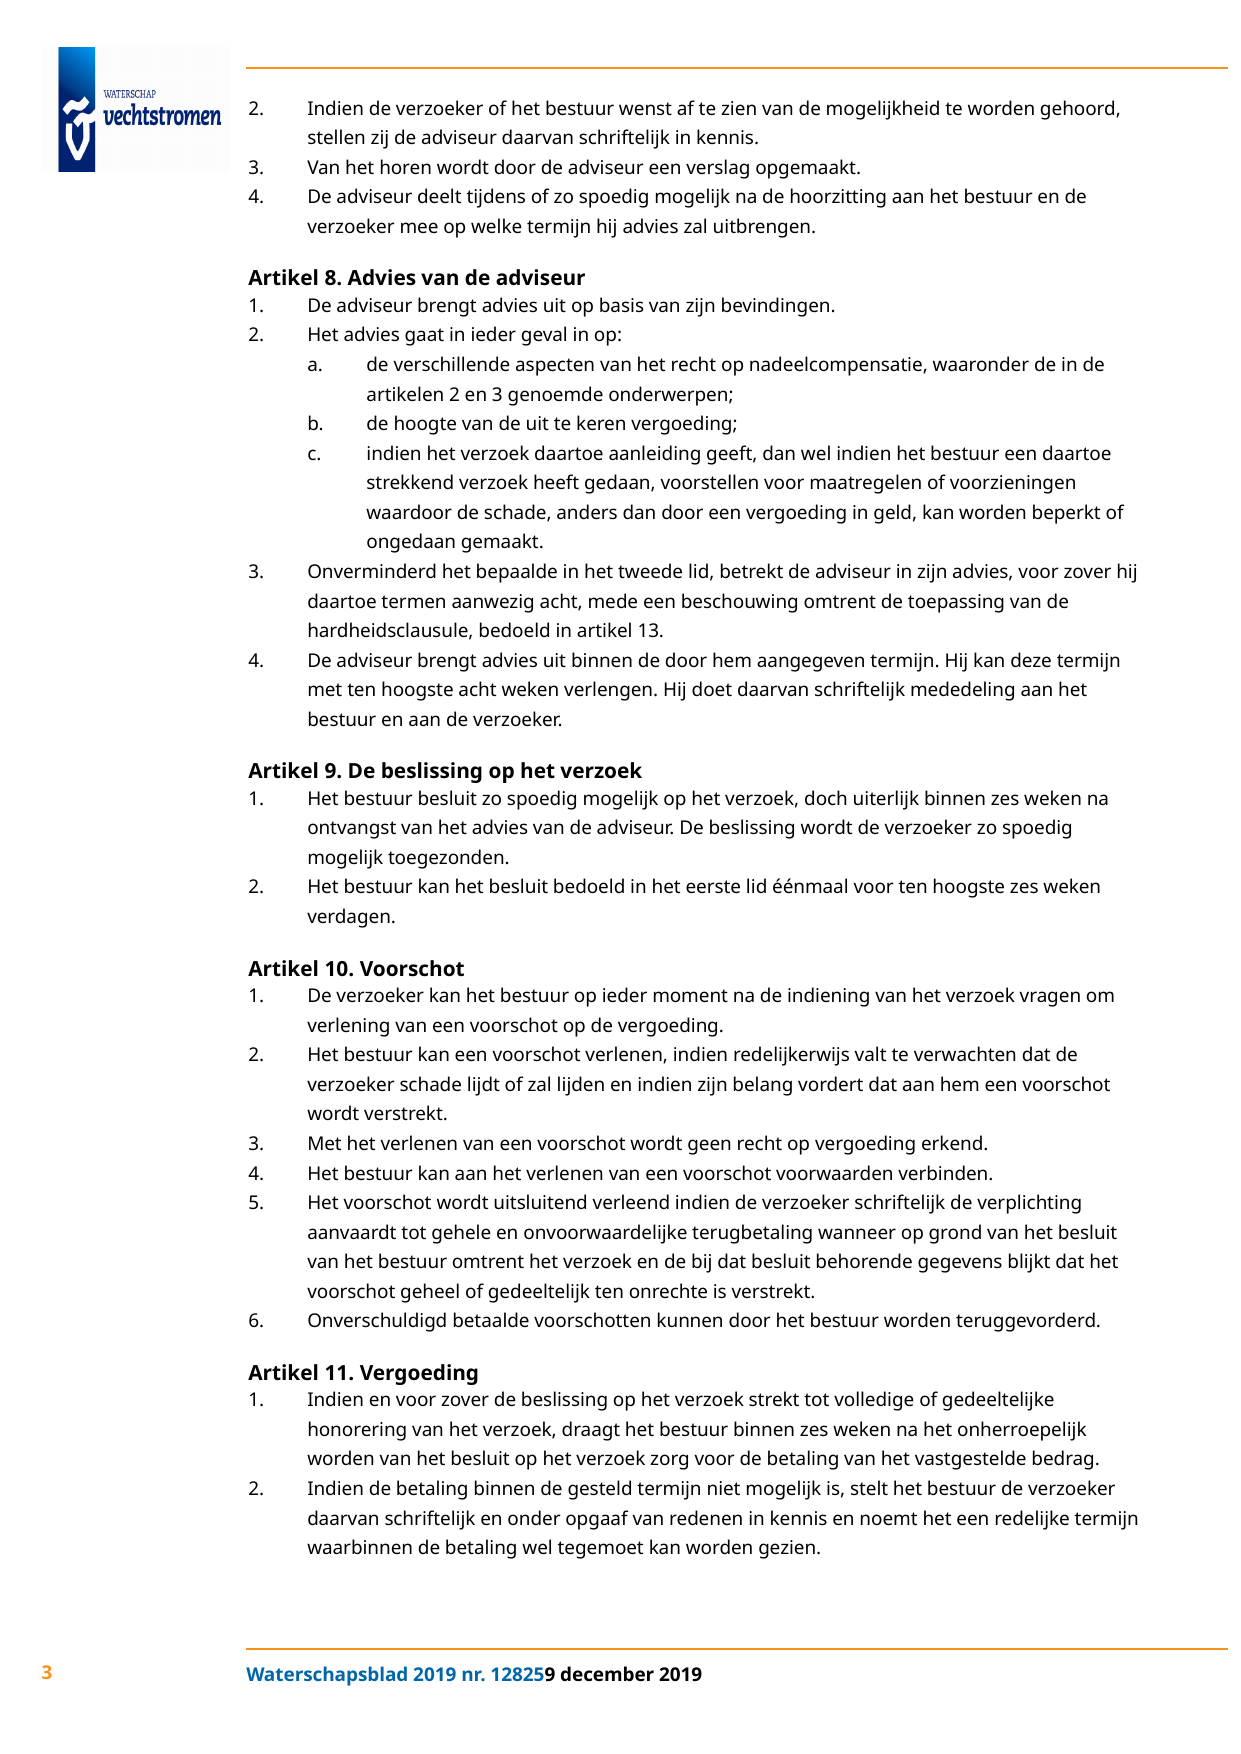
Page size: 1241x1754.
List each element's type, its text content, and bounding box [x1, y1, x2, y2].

text Artikel 10. Voorschot [248, 954, 1152, 982]
list indien het verzoek daartoe aanleiding geeft, dan wel indien het bestuur een daartoe strekkend verzoek heeft gedaan, voorstellen voor maatregelen of voorzieningen waardoor de schade, anders dan door een vergoeding in geld, kan worden beperkt of ongedaan gemaakt. [307, 440, 1152, 554]
list Indien de betaling binnen de gesteld termijn niet mogelijk is, stelt het bestuur de verzoeker daarvan schriftelijk en onder opgaaf van redenen in kennis en noemt het een redelijke termijn waarbinnen de betaling wel tegemoet kan worden gezien. [248, 1475, 1152, 1560]
picture [41, 47, 231, 172]
list De adviseur deelt tijdens of zo spoedig mogelijk na de hoorzitting aan het bestuur en de verzoeker mee op welke termijn hij advies zal uitbrengen. [248, 183, 1152, 239]
list Het bestuur kan een voorschot verlenen, indien redelijkerwijs valt te verwachten dat de verzoeker schade lijdt of zal lijden en indien zijn belang vordert dat aan hem een voorschot wordt verstrekt. [248, 1041, 1152, 1126]
list de verschillende aspecten van het recht op nadeelcompensatie, waaronder de in de artikelen 2 en 3 genoemde onderwerpen; [307, 351, 1152, 406]
list Indien de verzoeker of het bestuur wenst af te zien van de mogelijkheid te worden gehoord, stellen zij de adviseur daarvan schriftelijk in kennis. [248, 95, 1152, 150]
text Artikel 11. Vergoeding [248, 1358, 1152, 1386]
list Het voorschot wordt uitsluitend verleend indien de verzoeker schriftelijk de verplichting aanvaardt tot gehele en onvoorwaardelijke terugbetaling wanneer op grond van het besluit van het bestuur omtrent het verzoek en de bij dat besluit behorende gegevens blijkt dat het voorschot geheel of gedeeltelijk ten onrechte is verstrekt. [248, 1189, 1152, 1304]
list Het bestuur kan aan het verlenen van een voorschot voorwaarden verbinden. [248, 1160, 1152, 1185]
list De verzoeker kan het bestuur op ieder moment na de indiening van het verzoek vragen om verlening van een voorschot op de vergoeding. [248, 982, 1152, 1037]
text Artikel 8. Advies van de adviseur [248, 263, 1152, 292]
list Onverminderd het bepaalde in het tweede lid, betrekt de adviseur in zijn advies, voor zover hij daartoe termen aanwezig acht, mede een beschouwing omtrent de toepassing van de hardheidsclausule, bedoeld in artikel 13. [248, 558, 1152, 643]
list De adviseur brengt advies uit binnen de door hem aangegeven termijn. Hij kan deze termijn met ten hoogste acht weken verlengen. Hij doet daarvan schriftelijk mededeling aan het bestuur en aan de verzoeker. [248, 647, 1152, 732]
text Artikel 9. De beslissing op het verzoek [248, 757, 1152, 785]
list De adviseur brengt advies uit op basis van zijn bevindingen. [248, 292, 1152, 318]
list Het bestuur besluit zo spoedig mogelijk op het verzoek, doch uiterlijk binnen zes weken na ontvangst van het advies van de adviseur. De beslissing wordt de verzoeker zo spoedig mogelijk toegezonden. [248, 785, 1152, 870]
list de hoogte van de uit te keren vergoeding; [307, 410, 1152, 436]
list Het advies gaat in ieder geval in op: [248, 322, 1152, 347]
list Indien en voor zover de beslissing op het verzoek strekt tot volledige of gedeeltelijke honorering van het verzoek, draagt het bestuur binnen zes weken na het onherroepelijk worden van het besluit op het verzoek zorg voor de betaling van het vastgestelde bedrag. [248, 1386, 1152, 1471]
list Van het horen wordt door de adviseur een verslag opgemaakt. [248, 154, 1152, 180]
list Met het verlenen van een voorschot wordt geen recht op vergoeding erkend. [248, 1130, 1152, 1156]
list Het bestuur kan het besluit bedoeld in het eerste lid éénmaal voor ten hoogste zes weken verdagen. [248, 874, 1152, 929]
list Onverschuldigd betaalde voorschotten kunnen door het bestuur worden teruggevorderd. [248, 1308, 1152, 1333]
